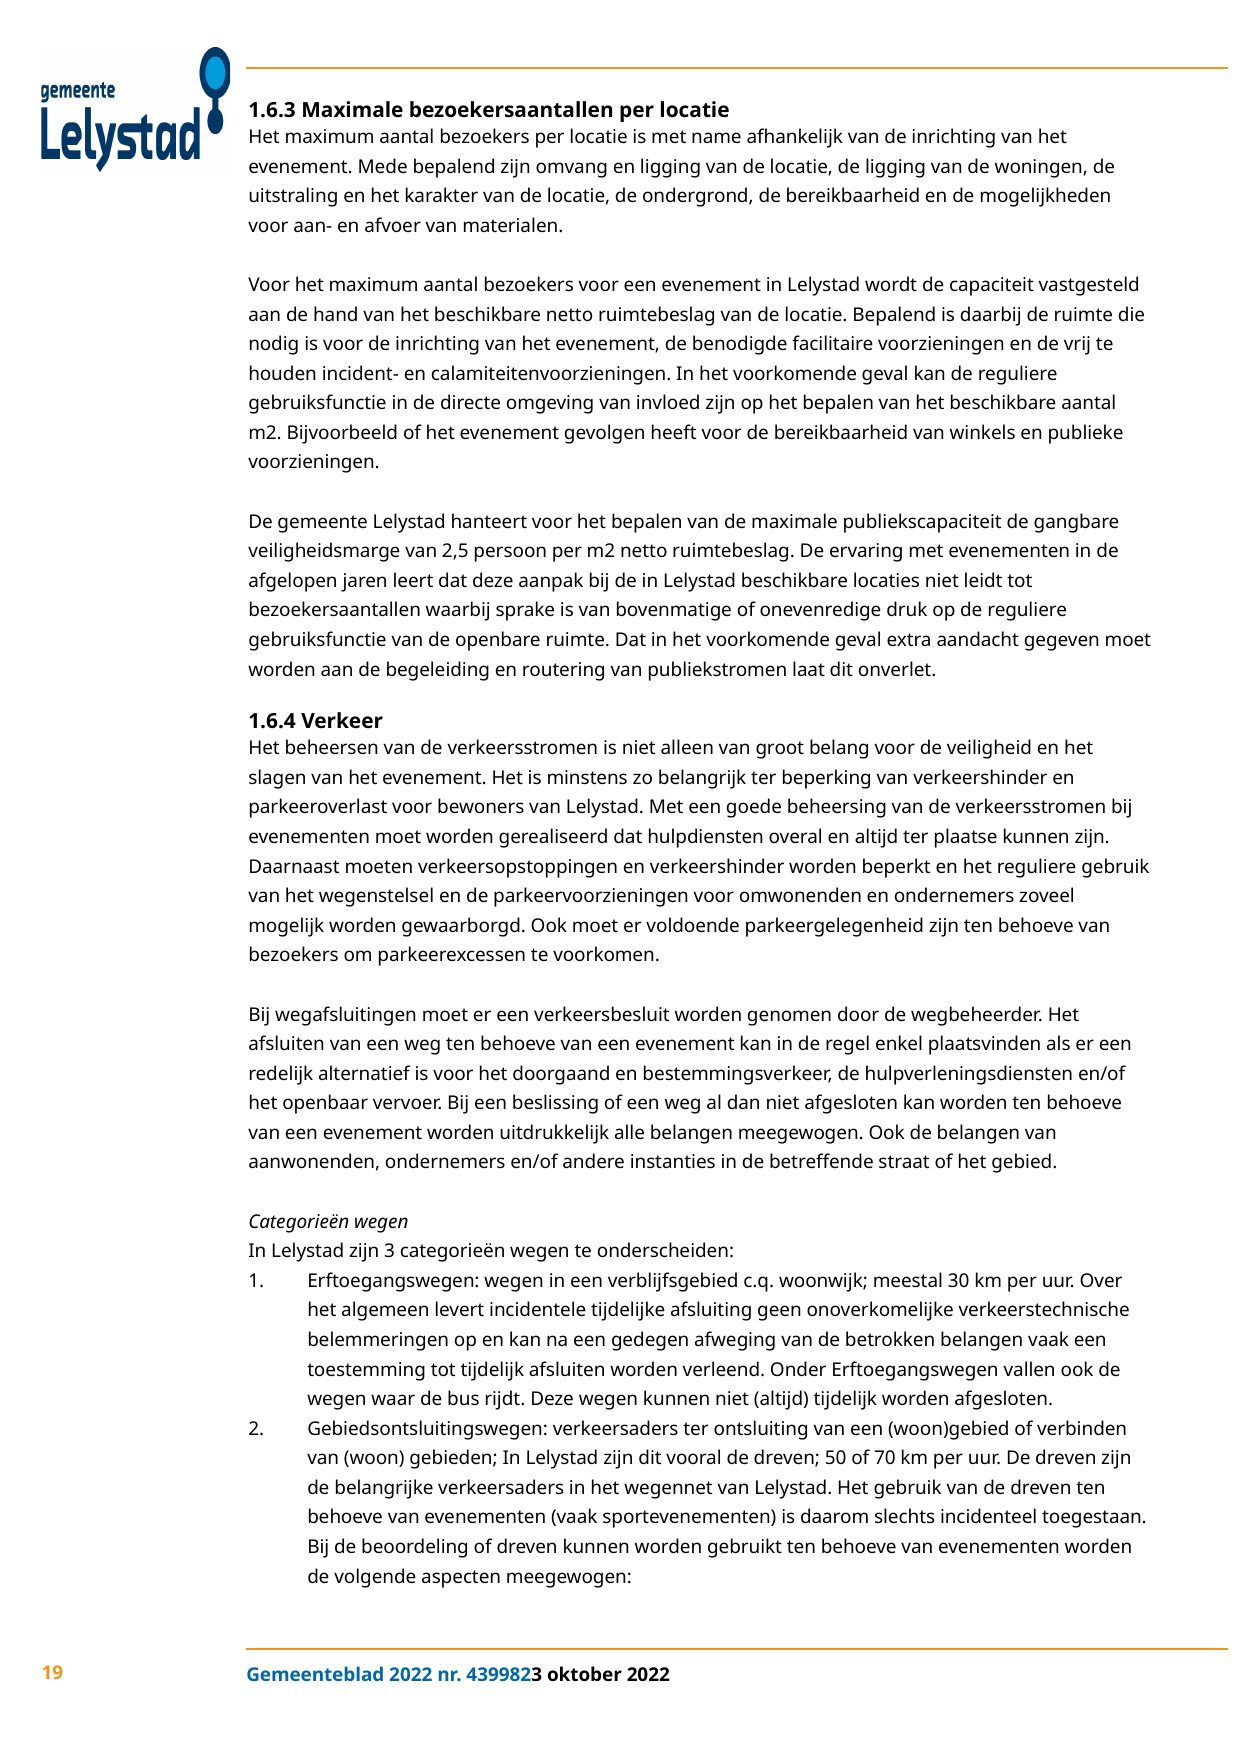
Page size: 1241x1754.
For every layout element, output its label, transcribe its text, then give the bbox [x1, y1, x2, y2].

text De gemeente Lelystad hanteert voor het bepalen van de maximale publiekscapaciteit de gangbare veiligheidsmarge van 2,5 persoon per m2 netto ruimtebeslag. De ervaring met evenementen in de afgelopen jaren leert dat deze aanpak bij de in Lelystad beschikbare locaties niet leidt tot bezoekersaantallen waarbij sprake is van bovenmatige of onevenredige druk op de reguliere gebruiksfunctie van de openbare ruimte. Dat in het voorkomende geval extra aandacht gegeven moet worden aan de begeleiding en routering van publiekstromen laat dit onverlet. [248, 508, 1152, 681]
text Het beheersen van de verkeersstromen is niet alleen van groot belang voor de veiligheid en het slagen van het evenement. Het is minstens zo belangrijk ter beperking van verkeershinder en parkeeroverlast voor bewoners van Lelystad. Met een goede beheersing van de verkeersstromen bij evenementen moet worden gerealiseerd dat hulpdiensten overal en altijd ter plaatse kunnen zijn. Daarnaast moeten verkeersopstoppingen en verkeershinder worden beperkt en het reguliere gebruik van het wegenstelsel en de parkeervoorzieningen voor omwonenden en ondernemers zoveel mogelijk worden gewaarborgd. Ook moet er voldoende parkeergelegenheid zijn ten behoeve van bezoekers om parkeerexcessen te voorkomen. [248, 734, 1152, 967]
list Gebiedsontsluitingswegen: verkeersaders ter ontsluiting van een (woon)gebied of verbinden van (woon) gebieden; In Lelystad zijn dit vooral de dreven; 50 of 70 km per uur. De dreven zijn de belangrijke verkeersaders in het wegennet van Lelystad. Het gebruik van de dreven ten behoeve van evenementen (vaak sportevenementen) is daarom slechts incidenteel toegestaan. Bij de beoordeling of dreven kunnen worden gebruikt ten behoeve van evenementen worden de volgende aspecten meegewogen: [248, 1415, 1152, 1589]
text Bij wegafsluitingen moet er een verkeersbesluit worden genomen door de wegbeheerder. Het afsluiten van een weg ten behoeve van een evenement kan in de regel enkel plaatsvinden als er een redelijk alternatief is voor het doorgaand en bestemmingsverkeer, de hulpverleningsdiensten en/of het openbaar vervoer. Bij een beslissing of een weg al dan niet afgesloten kan worden ten behoeve van een evenement worden uitdrukkelijk alle belangen meegewogen. Ook de belangen van aanwonenden, ondernemers en/of andere instanties in de betreffende straat of het gebied. [248, 1001, 1152, 1174]
text Voor het maximum aantal bezoekers voor een evenement in Lelystad wordt de capaciteit vastgesteld aan de hand van het beschikbare netto ruimtebeslag van de locatie. Bepalend is daarbij de ruimte die nodig is voor de inrichting van het evenement, de benodigde facilitaire voorzieningen en de vrij te houden incident- en calamiteitenvoorzieningen. In het voorkomende geval kan de reguliere gebruiksfunctie in de directe omgeving van invloed zijn op het bepalen van het beschikbare aantal m2. Bijvoorbeeld of het evenement gevolgen heeft voor de bereikbaarheid van winkels en publieke voorzieningen. [248, 271, 1152, 474]
text Categorieën wegen [248, 1208, 1152, 1234]
text 1.6.3 Maximale bezoekersaantallen per locatie [248, 95, 1152, 123]
text In Lelystad zijn 3 categorieën wegen te onderscheiden: [248, 1237, 1152, 1263]
text Het maximum aantal bezoekers per locatie is met name afhankelijk van de inrichting van het evenement. Mede bepalend zijn omvang en ligging van de locatie, de ligging van de woningen, de uitstraling en het karakter van de locatie, de ondergrond, de bereikbaarheid en de mogelijkheden voor aan- en afvoer van materialen. [248, 123, 1152, 238]
text 1.6.4 Verkeer [248, 706, 1152, 734]
list Erftoegangswegen: wegen in een verblijfsgebied c.q. woonwijk; meestal 30 km per uur. Over het algemeen levert incidentele tijdelijke afsluiting geen onoverkomelijke verkeerstechnische belemmeringen op en kan na een gedegen afweging van de betrokken belangen vaak een toestemming tot tijdelijk afsluiten worden verleend. Onder Erftoegangswegen vallen ook de wegen waar de bus rijdt. Deze wegen kunnen niet (altijd) tijdelijk worden afgesloten. [248, 1267, 1152, 1411]
picture [41, 47, 231, 172]
